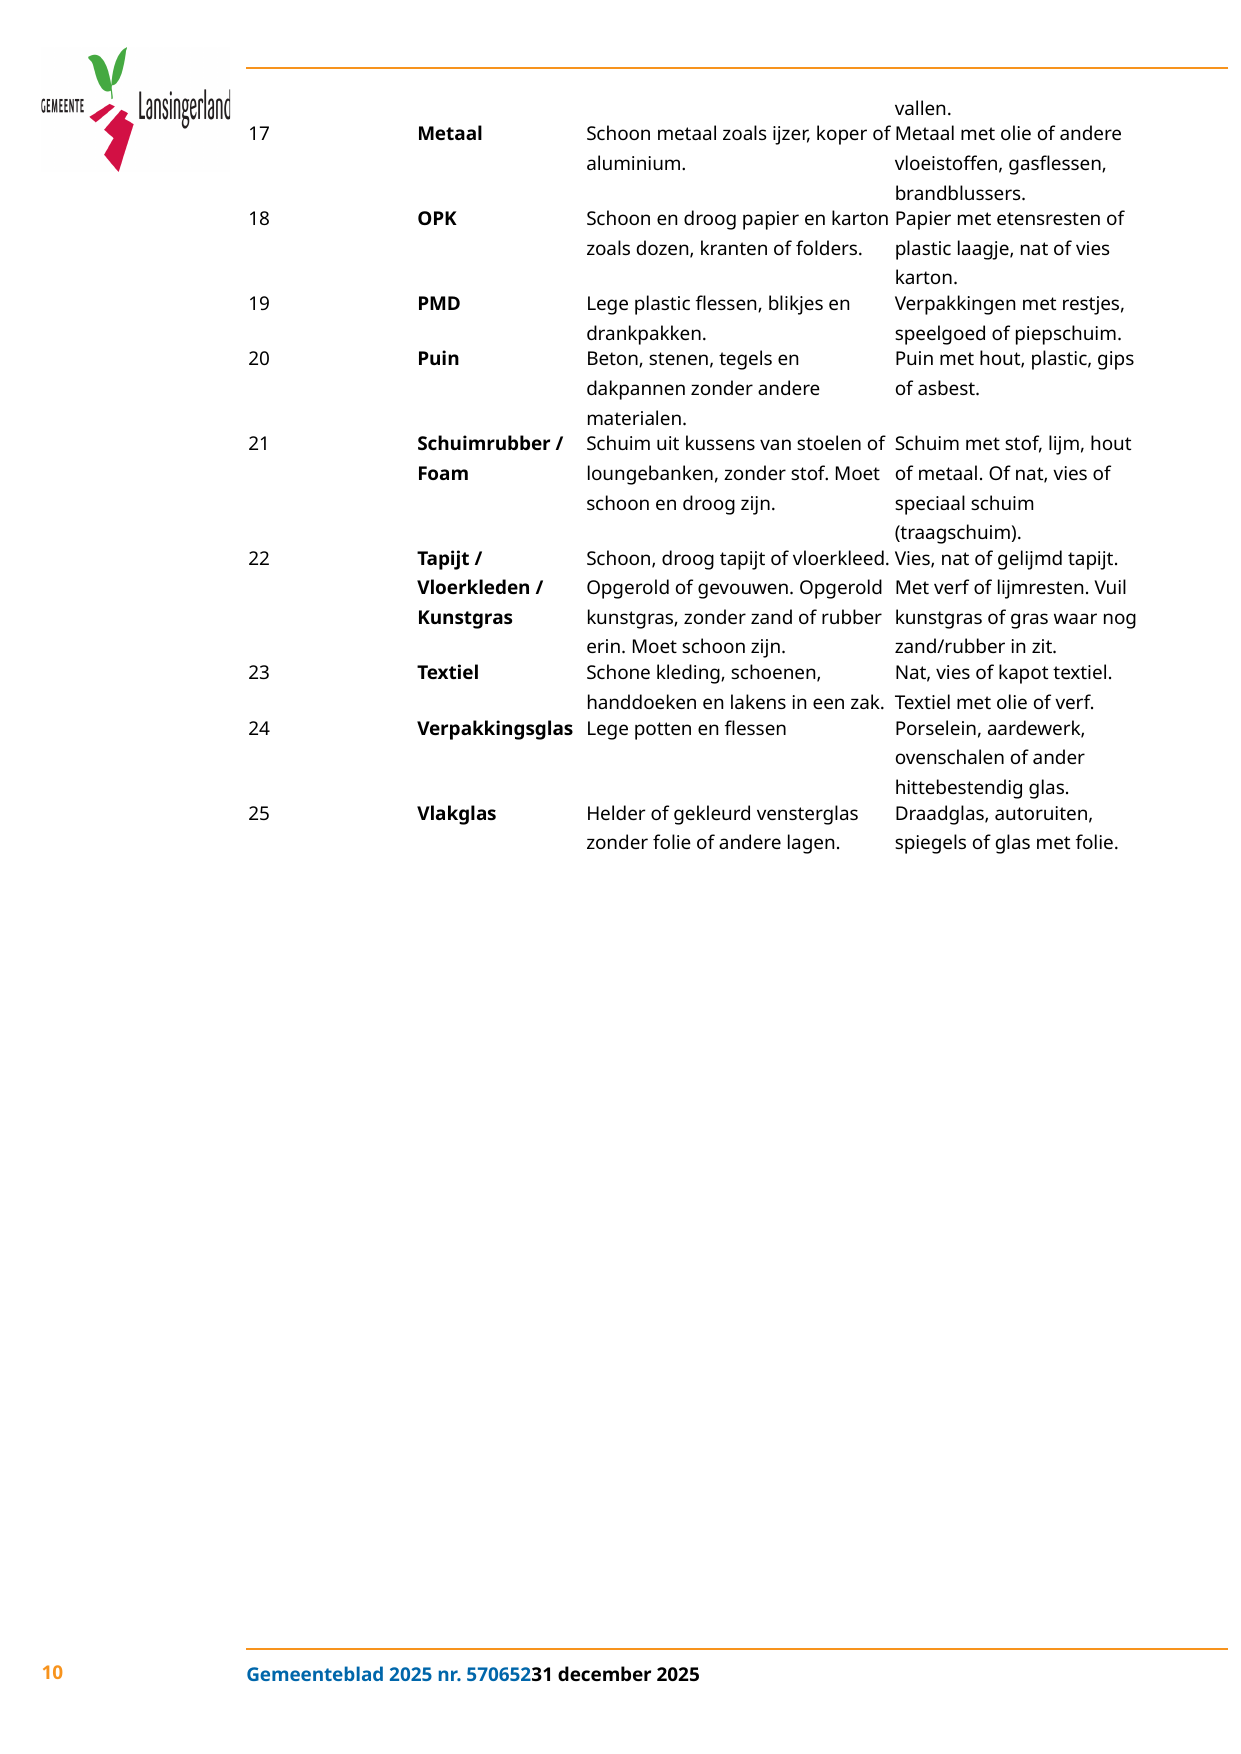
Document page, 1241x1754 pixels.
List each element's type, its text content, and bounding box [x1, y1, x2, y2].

table_cell 21 [248, 431, 417, 545]
table_cell Schuim uit kussens van stoelen of loungebanken, zonder stof. Moet schoon en droog zijn. [586, 431, 894, 545]
table_cell Schoon en droog papier en karton zoals dozen, kranten of folders. [586, 205, 894, 290]
table_cell 23 [248, 660, 417, 715]
table_cell 18 [248, 205, 417, 290]
table_cell Beton, stenen, tegels en dakpannen zonder andere materialen. [586, 346, 894, 431]
table_cell Puin met hout, plastic, gips of asbest. [895, 346, 1152, 431]
table_cell 24 [248, 715, 417, 800]
table_cell Textiel [417, 660, 586, 715]
table_cell 19 [248, 290, 417, 346]
table_cell Nat, vies of kapot textiel. Textiel met olie of verf. [895, 660, 1152, 715]
table_cell vallen. [895, 95, 1152, 121]
table_cell 17 [248, 121, 417, 205]
table_cell Draadglas, autoruiten, spiegels of glas met folie. [895, 800, 1152, 855]
table_cell Schuim met stof, lijm, hout of metaal. Of nat, vies of speciaal schuim (traagschuim). [895, 431, 1152, 545]
table_cell OPK [417, 205, 586, 290]
table_cell Helder of gekleurd vensterglas zonder folie of andere lagen. [586, 800, 894, 855]
table_cell Verpakkingsglas [417, 715, 586, 800]
table_cell Metaal met olie of andere vloeistoffen, gasflessen, brandblussers. [895, 121, 1152, 205]
table_cell Vies, nat of gelijmd tapijt. Met verf of lijmresten. Vuil kunstgras of gras waar nog zand/rubber in zit. [895, 545, 1152, 659]
table_cell PMD [417, 290, 586, 346]
table_cell Puin [417, 346, 586, 431]
table_cell Lege plastic flessen, blikjes en drankpakken. [586, 290, 894, 346]
table_cell Tapijt / Vloerkleden / Kunstgras [417, 545, 586, 659]
table_cell 22 [248, 545, 417, 659]
table_cell Metaal [417, 121, 586, 205]
table_cell Schoon metaal zoals ijzer, koper of aluminium. [586, 121, 894, 205]
table_cell Verpakkingen met restjes, speelgoed of piepschuim. [895, 290, 1152, 346]
table_cell [417, 95, 586, 121]
picture [41, 47, 231, 172]
table_cell Papier met etensresten of plastic laagje, nat of vies karton. [895, 205, 1152, 290]
table_cell Porselein, aardewerk, ovenschalen of ander hittebestendig glas. [895, 715, 1152, 800]
table_cell Schoon, droog tapijt of vloerkleed. Opgerold of gevouwen. Opgerold kunstgras, zonder zand of rubber erin. Moet schoon zijn. [586, 545, 894, 659]
table_cell Vlakglas [417, 800, 586, 855]
table_cell [586, 95, 894, 121]
table_cell [248, 95, 417, 121]
table_cell Schone kleding, schoenen, handdoeken en lakens in een zak. [586, 660, 894, 715]
table_cell 20 [248, 346, 417, 431]
table_cell Schuimrubber / Foam [417, 431, 586, 545]
table_cell 25 [248, 800, 417, 855]
table_cell Lege potten en flessen [586, 715, 894, 800]
